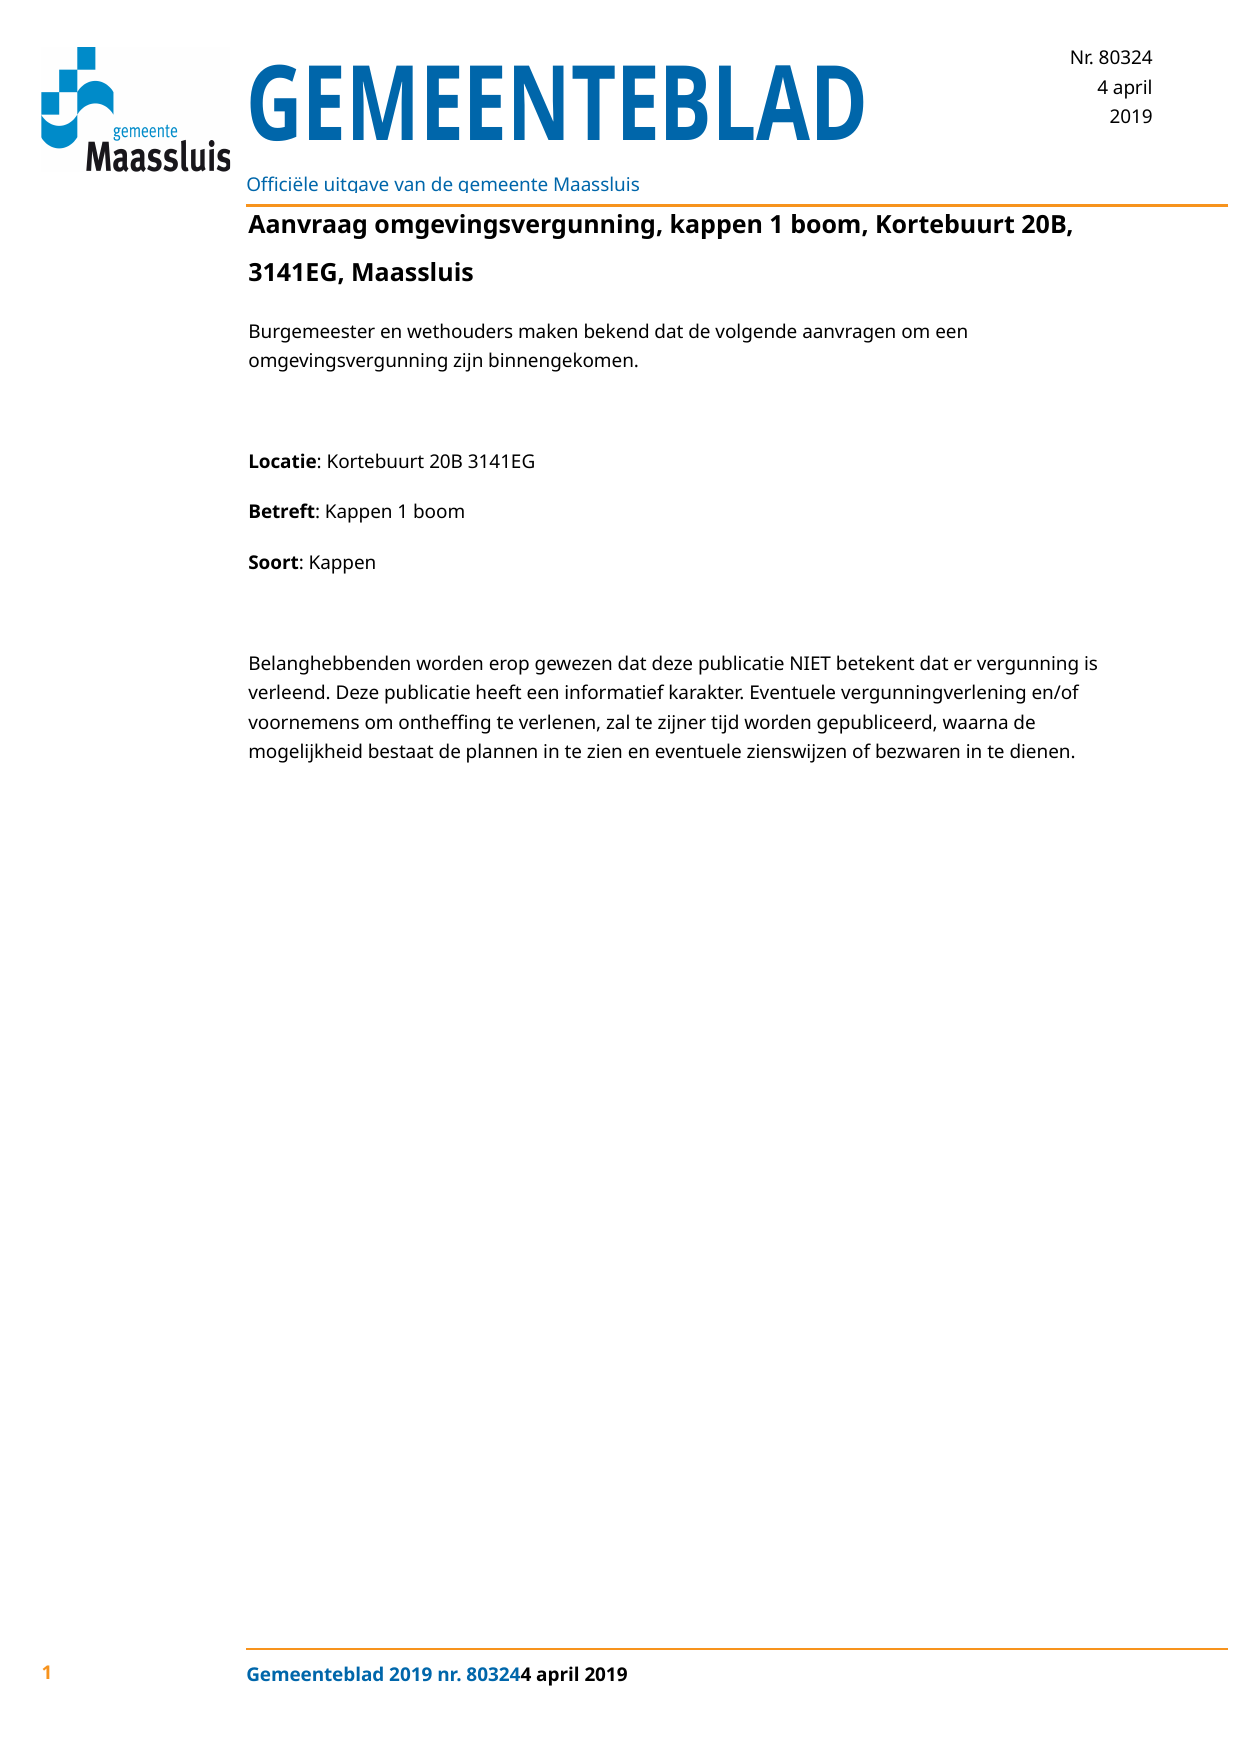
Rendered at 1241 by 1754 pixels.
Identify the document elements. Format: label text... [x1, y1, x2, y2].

text Betreft: Kappen 1 boom [248, 499, 1152, 524]
text Soort: Kappen [248, 549, 1152, 575]
picture [41, 47, 77, 92]
text Belanghebbenden worden erop gewezen dat deze publicatie NIET betekent dat er vergunning is verleend. Deze publicatie heeft een informatief karakter. Eventuele vergunningverlening en/of voornemens om ontheffing te verlenen, zal te zijner tijd worden gepubliceerd, waarna de mogelijkheid bestaat de plannen in te zien en eventuele zienswijzen of bezwaren in te dienen. [248, 650, 1152, 764]
text Aanvraag omgevingsvergunning, kappen 1 boom, Kortebuurt 20B, 3141EG, Maassluis [248, 207, 1152, 288]
text Burgemeester en wethouders maken bekend dat de volgende aanvragen om een omgevingsvergunning zijn binnengekomen. [248, 318, 1152, 373]
picture [41, 47, 231, 172]
text Locatie: Kortebuurt 20B 3141EG [248, 448, 1152, 474]
